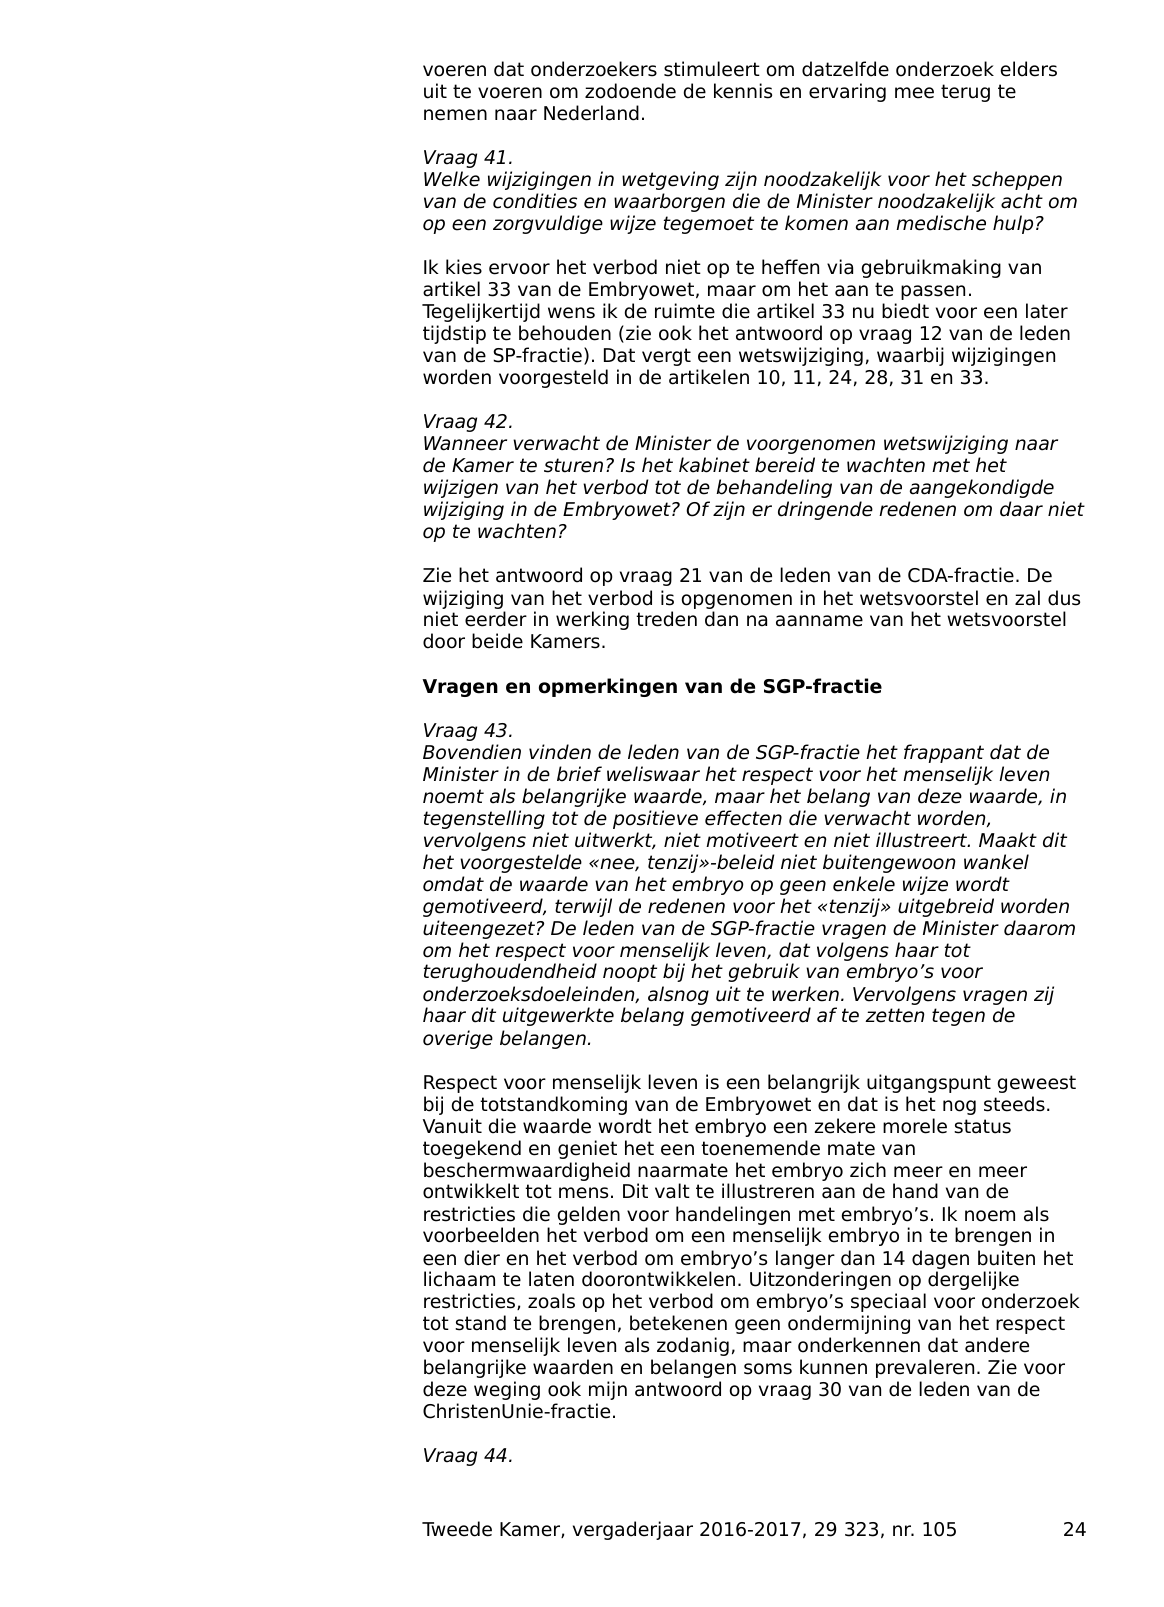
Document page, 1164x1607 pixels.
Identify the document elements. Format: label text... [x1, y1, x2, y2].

text Ik kies ervoor het verbod niet op te heffen via gebruikmaking van artikel 33 van de Embryowet, maar om het aan te passen. Tegelijkertijd wens ik de ruimte die artikel 33 nu biedt voor een later tijdstip te behouden (zie ook het antwoord op vraag 12 van de leden van de SP-fractie). Dat vergt een wetswijziging, waarbij wijzigingen worden voorgesteld in de artikelen 10, 11, 24, 28, 31 en 33. [422, 257, 1087, 389]
text Bovendien vinden de leden van de SGP-fractie het frappant dat de Minister in de brief weliswaar het respect voor het menselijk leven noemt als belangrijke waarde, maar het belang van deze waarde, in tegenstelling tot de positieve effecten die verwacht worden, vervolgens niet uitwerkt, niet motiveert en niet illustreert. Maakt dit het voorgestelde «nee, tenzij»-beleid niet buitengewoon wankel omdat de waarde van het embryo op geen enkele wijze wordt gemotiveerd, terwijl de redenen voor het «tenzij» uitgebreid worden uiteengezet? De leden van de SGP-fractie vragen de Minister daarom om het respect voor menselijk leven, dat volgens haar tot terughoudendheid noopt bij het gebruik van embryo’s voor onderzoeksdoeleinden, alsnog uit te werken. Vervolgens vragen zij haar dit uitgewerkte belang gemotiveerd af te zetten tegen de overige belangen. [422, 742, 1087, 1049]
text Vraag 41. [422, 147, 1087, 169]
text Welke wijzigingen in wetgeving zijn noodzakelijk voor het scheppen van de condities en waarborgen die de Minister noodzakelijk acht om op een zorgvuldige wijze tegemoet te komen aan medische hulp? [422, 169, 1087, 235]
text Vraag 42. [422, 411, 1087, 433]
text Zie het antwoord op vraag 21 van de leden van de CDA-fractie. De wijziging van het verbod is opgenomen in het wetsvoorstel en zal dus niet eerder in werking treden dan na aanname van het wetsvoorstel door beide Kamers. [422, 565, 1087, 653]
text Vraag 43. [422, 720, 1087, 742]
text Vraag 44. [422, 1445, 1087, 1467]
subtitle Vragen en opmerkingen van de SGP-fractie [422, 676, 1087, 697]
text voeren dat onderzoekers stimuleert om datzelfde onderzoek elders uit te voeren om zodoende de kennis en ervaring mee terug te nemen naar Nederland. [422, 59, 1087, 125]
text Respect voor menselijk leven is een belangrijk uitgangspunt geweest bij de totstandkoming van de Embryowet en dat is het nog steeds. Vanuit die waarde wordt het embryo een zekere morele status toegekend en geniet het een toenemende mate van beschermwaardigheid naarmate het embryo zich meer en meer ontwikkelt tot mens. Dit valt te illustreren aan de hand van de restricties die gelden voor handelingen met embryo’s. Ik noem als voorbeelden het verbod om een menselijk embryo in te brengen in een dier en het verbod om embryo’s langer dan 14 dagen buiten het lichaam te laten doorontwikkelen. Uitzonderingen op dergelijke restricties, zoals op het verbod om embryo’s speciaal voor onderzoek tot stand te brengen, betekenen geen ondermijning van het respect voor menselijk leven als zodanig, maar onderkennen dat andere belangrijke waarden en belangen soms kunnen prevaleren. Zie voor deze weging ook mijn antwoord op vraag 30 van de leden van de ChristenUnie-fractie. [422, 1072, 1087, 1423]
text Wanneer verwacht de Minister de voorgenomen wetswijziging naar de Kamer te sturen? Is het kabinet bereid te wachten met het wijzigen van het verbod tot de behandeling van de aangekondigde wijziging in de Embryowet? Of zijn er dringende redenen om daar niet op te wachten? [422, 433, 1087, 543]
